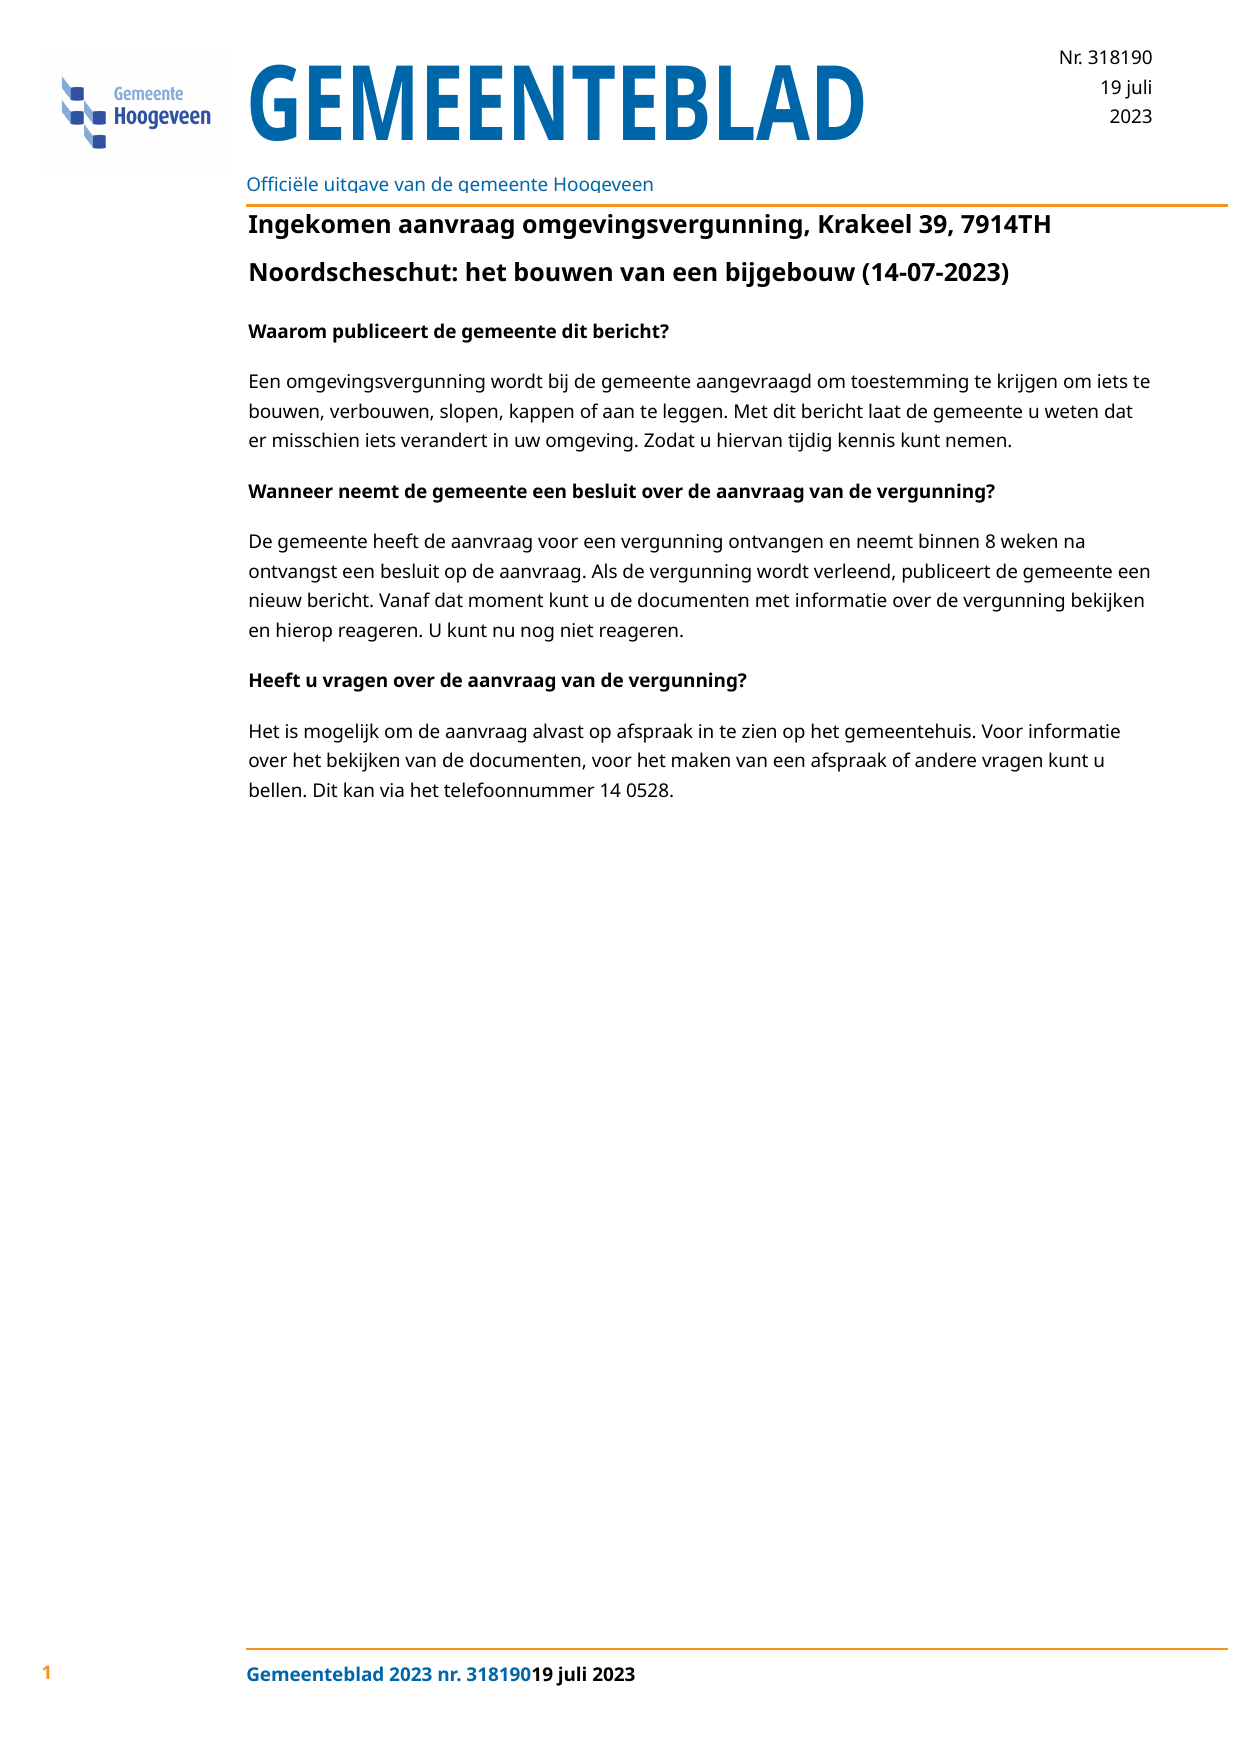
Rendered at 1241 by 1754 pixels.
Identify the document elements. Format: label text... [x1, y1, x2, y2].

text De gemeente heeft de aanvraag voor een vergunning ontvangen en neemt binnen 8 weken na ontvangst een besluit op de aanvraag. Als de vergunning wordt verleend, publiceert de gemeente een nieuw bericht. Vanaf dat moment kunt u de documenten met informatie over de vergunning bekijken en hierop reageren. U kunt nu nog niet reageren. [248, 528, 1152, 643]
text Waarom publiceert de gemeente dit bericht? [248, 318, 1152, 344]
text Wanneer neemt de gemeente een besluit over de aanvraag van de vergunning? [248, 478, 1152, 504]
text Ingekomen aanvraag omgevingsvergunning, Krakeel 39, 7914TH Noordscheschut: het bouwen van een bijgebouw (14-07-2023) [248, 207, 1152, 288]
text Heeft u vragen over de aanvraag van de vergunning? [248, 667, 1152, 693]
text Een omgevingsvergunning wordt bij de gemeente aangevraagd om toestemming te krijgen om iets te bouwen, verbouwen, slopen, kappen of aan te leggen. Met dit bericht laat de gemeente u weten dat er misschien iets verandert in uw omgeving. Zodat u hiervan tijdig kennis kunt nemen. [248, 368, 1152, 453]
text Het is mogelijk om de aanvraag alvast op afspraak in te zien op het gemeentehuis. Voor informatie over het bekijken van de documenten, voor het maken van een afspraak of andere vragen kunt u bellen. Dit kan via het telefoonnummer 14 0528. [248, 718, 1152, 803]
picture [41, 47, 231, 172]
